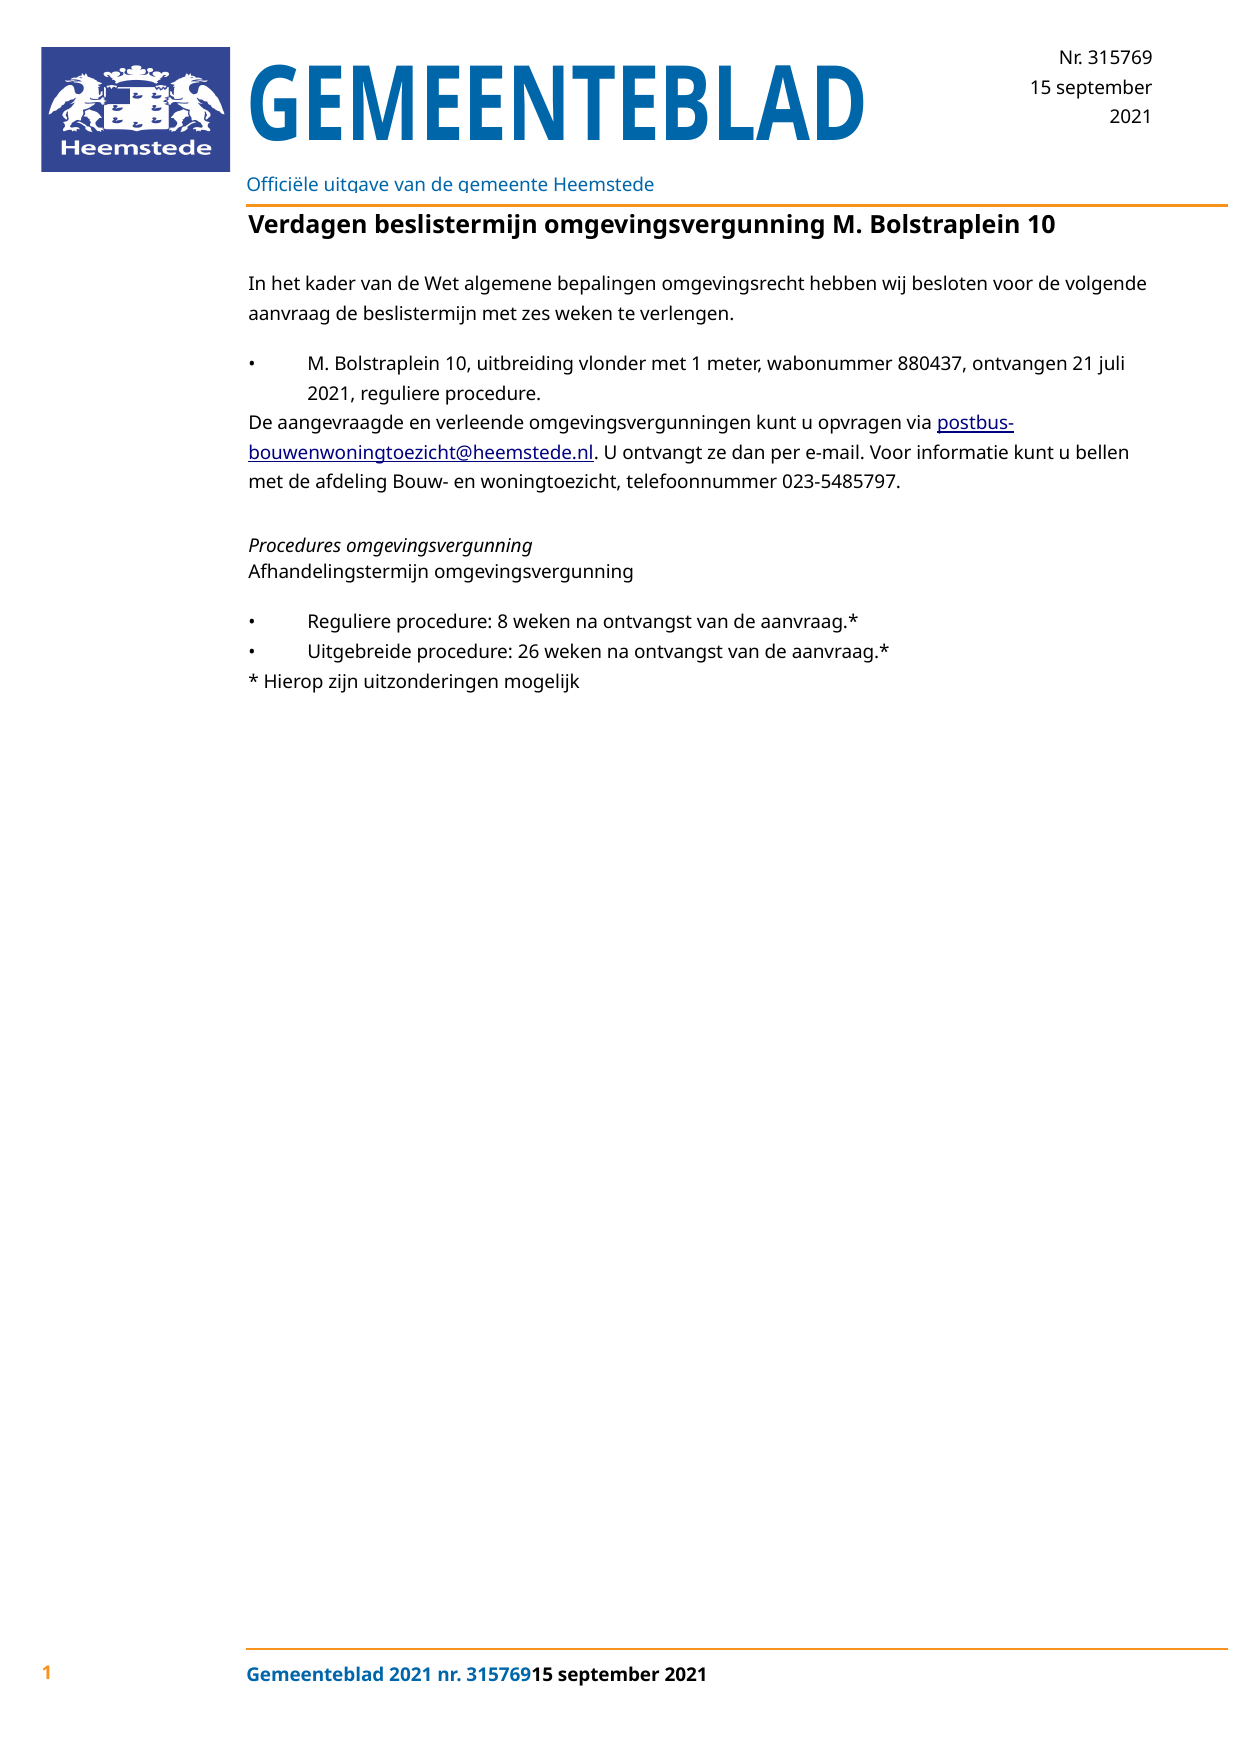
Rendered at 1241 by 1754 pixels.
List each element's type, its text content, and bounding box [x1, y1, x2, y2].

text In het kader van de Wet algemene bepalingen omgevingsrecht hebben wij besloten voor de volgende aanvraag de beslistermijn met zes weken te verlengen. [248, 270, 1152, 326]
text De aangevraagde en verleende omgevingsvergunningen kunt u opvragen via postbus-bouwenwoningtoezicht@heemstede.nl. U ontvangt ze dan per e-mail. Voor informatie kunt u bellen met de afdeling Bouw- en woningtoezicht, telefoonnummer 023-5485797. [248, 409, 1152, 494]
text Afhandelingstermijn omgevingsvergunning [248, 558, 1152, 584]
list Uitgebreide procedure: 26 weken na ontvangst van de aanvraag.* [248, 638, 1152, 664]
list M. Bolstraplein 10, uitbreiding vlonder met 1 meter, wabonummer 880437, ontvangen 21 juli 2021, reguliere procedure. [248, 350, 1152, 406]
text Verdagen beslistermijn omgevingsvergunning M. Bolstraplein 10 [248, 207, 1152, 241]
list Reguliere procedure: 8 weken na ontvangst van de aanvraag.* [248, 609, 1152, 634]
text Procedures omgevingsvergunning [248, 533, 1152, 558]
picture [41, 47, 231, 172]
text * Hierop zijn uitzonderingen mogelijk [248, 668, 1152, 694]
